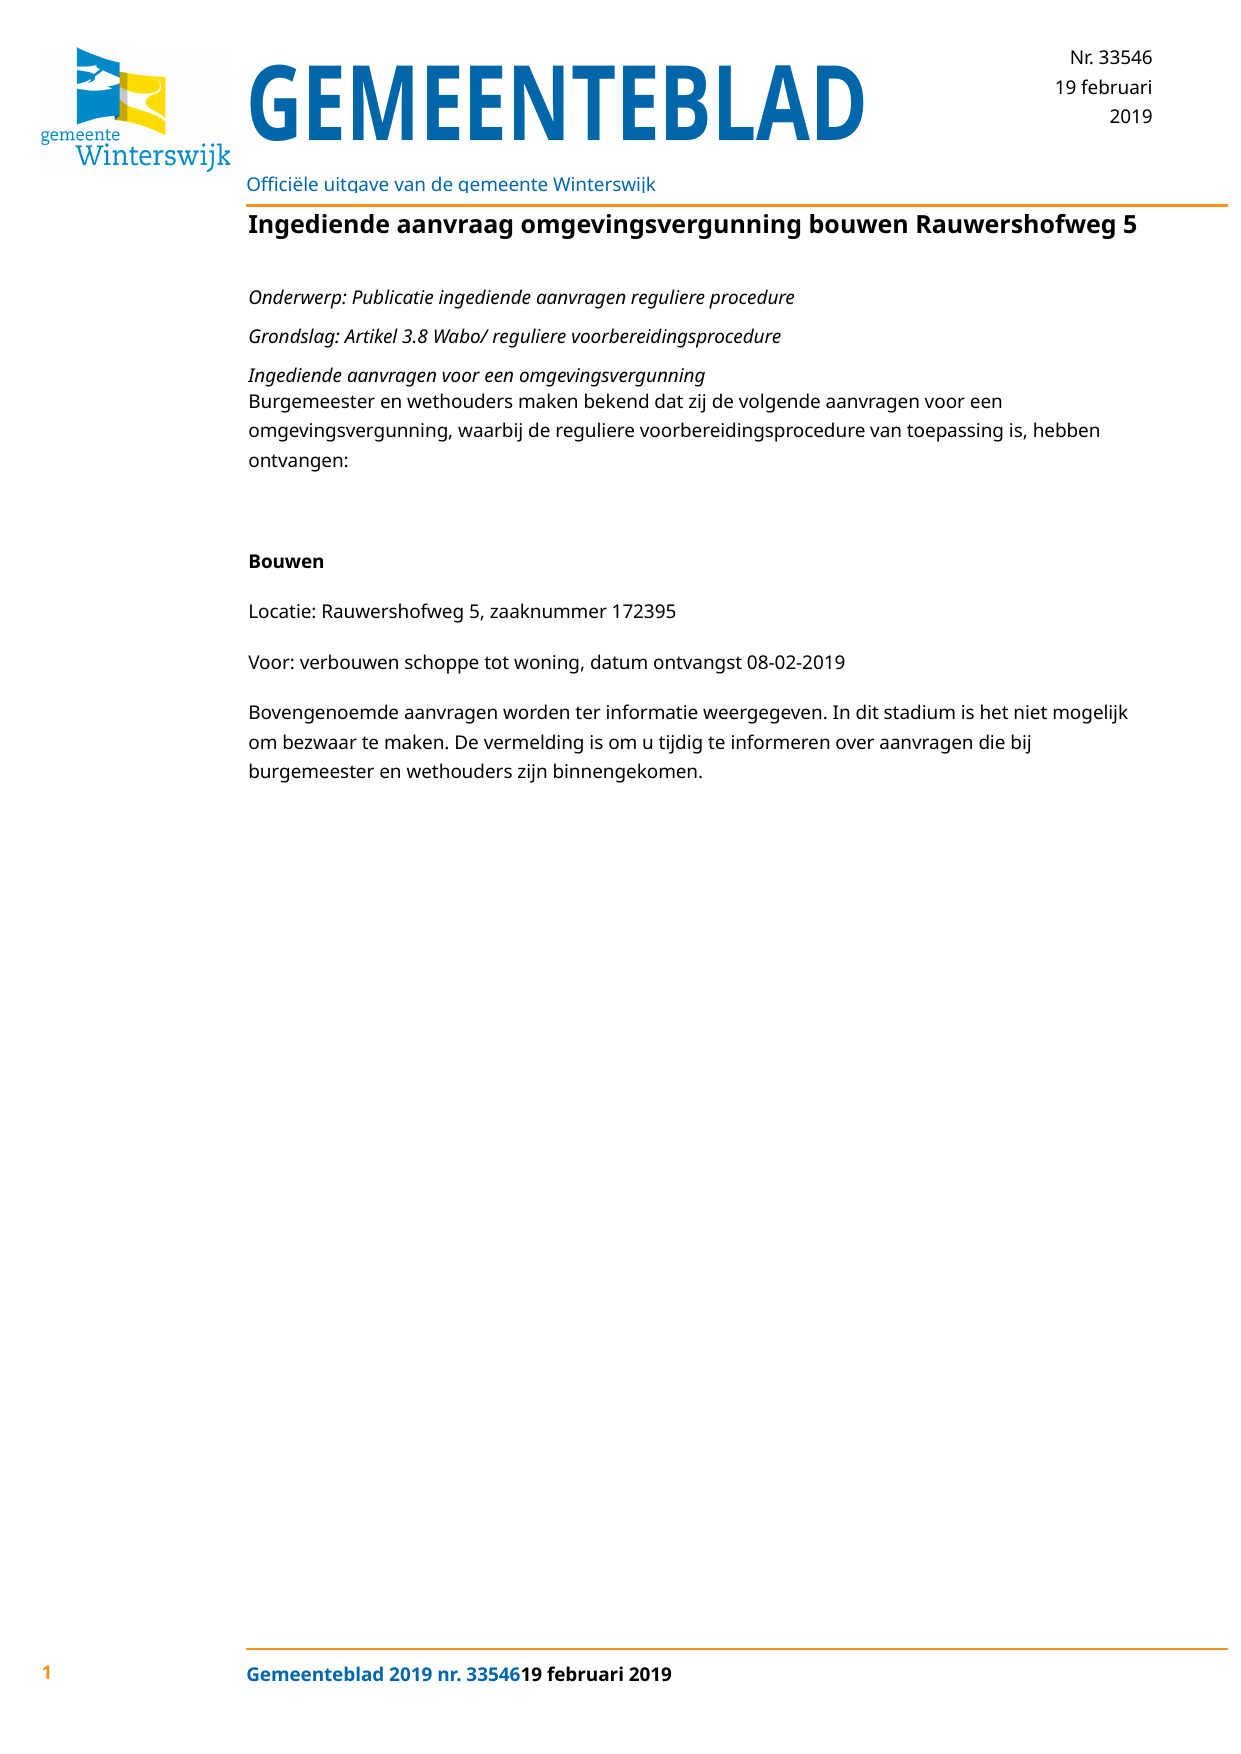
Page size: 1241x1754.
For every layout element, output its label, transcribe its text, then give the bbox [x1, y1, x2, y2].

picture [41, 47, 231, 172]
picture [225, 153, 231, 162]
text Ingediende aanvraag omgevingsvergunning bouwen Rauwershofweg 5 [248, 207, 1152, 241]
text Ingediende aanvragen voor een omgevingsvergunning [248, 362, 1152, 388]
text Voor: verbouwen schoppe tot woning, datum ontvangst 08-02-2019 [248, 649, 1152, 675]
text Bovengenoemde aanvragen worden ter informatie weergegeven. In dit stadium is het niet mogelijk om bezwaar te maken. De vermelding is om u tijdig te informeren over aanvragen die bij burgemeester en wethouders zijn binnengekomen. [248, 699, 1152, 784]
text Bouwen [248, 548, 1152, 574]
text Locatie: Rauwershofweg 5, zaaknummer 172395 [248, 598, 1152, 624]
text Grondslag: Artikel 3.8 Wabo/ reguliere voorbereidingsprocedure [248, 323, 1152, 349]
text Burgemeester en wethouders maken bekend dat zij de volgende aanvragen voor een omgevingsvergunning, waarbij de reguliere voorbereidingsprocedure van toepassing is, hebben ontvangen: [248, 388, 1152, 473]
text Onderwerp: Publicatie ingediende aanvragen reguliere procedure [248, 284, 1152, 309]
